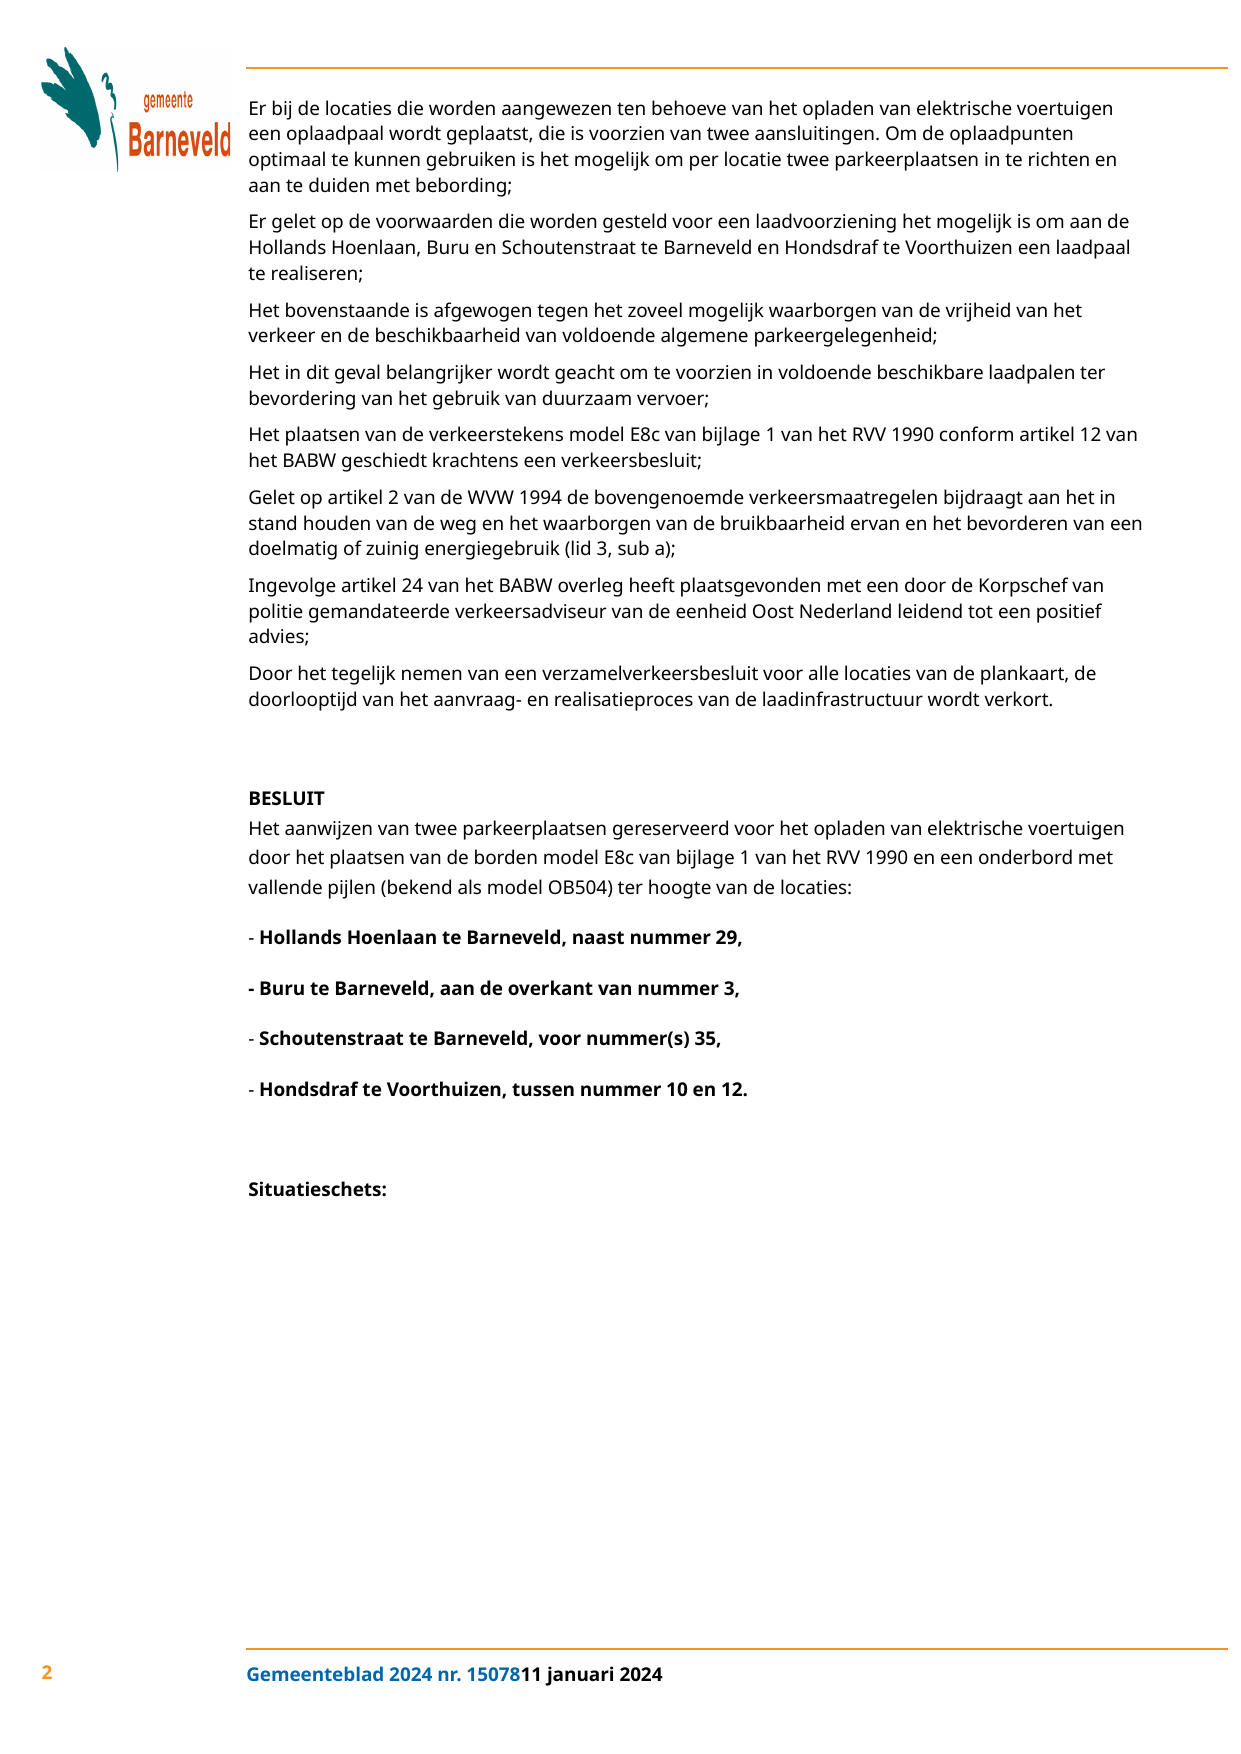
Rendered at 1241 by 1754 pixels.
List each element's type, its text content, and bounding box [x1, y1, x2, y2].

text Het in dit geval belangrijker wordt geacht om te voorzien in voldoende beschikbare laadpalen ter bevordering van het gebruik van duurzaam vervoer; [248, 359, 1152, 411]
text Het plaatsen van de verkeerstekens model E8c van bijlage 1 van het RVV 1990 conform artikel 12 van het BABW geschiedt krachtens een verkeersbesluit; [248, 422, 1152, 473]
text BESLUIT [248, 785, 1152, 811]
text Er gelet op de voorwaarden die worden gesteld voor een laadvoorziening het mogelijk is om aan de Hollands Hoenlaan, Buru en Schoutenstraat te Barneveld en Hondsdraf te Voorthuizen een laadpaal te realiseren; [248, 209, 1152, 286]
text Het aanwijzen van twee parkeerplaatsen gereserveerd voor het opladen van elektrische voertuigen door het plaatsen van de borden model E8c van bijlage 1 van het RVV 1990 en een onderbord met vallende pijlen (bekend als model OB504) ter hoogte van de locaties: [248, 815, 1152, 900]
text Ingevolge artikel 24 van het BABW overleg heeft plaatsgevonden met een door de Korpschef van politie gemandateerde verkeersadviseur van de eenheid Oost Nederland leidend tot een positief advies; [248, 572, 1152, 649]
picture [41, 47, 231, 172]
text Door het tegelijk nemen van een verzamelverkeersbesluit voor alle locaties van de plankaart, de doorlooptijd van het aanvraag- en realisatieproces van de laadinfrastructuur wordt verkort. [248, 660, 1152, 712]
text Gelet op artikel 2 van de WVW 1994 de bovengenoemde verkeersmaatregelen bijdraagt aan het in stand houden van de weg en het waarborgen van de bruikbaarheid ervan en het bevorderen van een doelmatig of zuinig energiegebruik (lid 3, sub a); [248, 484, 1152, 561]
text Situatieschets: [248, 1177, 1152, 1202]
text - Hollands Hoenlaan te Barneveld, naast nummer 29, [248, 924, 1152, 950]
text - Buru te Barneveld, aan de overkant van nummer 3, [248, 975, 1152, 1001]
text Het bovenstaande is afgewogen tegen het zoveel mogelijk waarborgen van de vrijheid van het verkeer en de beschikbaarheid van voldoende algemene parkeergelegenheid; [248, 297, 1152, 348]
text Er bij de locaties die worden aangewezen ten behoeve van het opladen van elektrische voertuigen een oplaadpaal wordt geplaatst, die is voorzien van twee aansluitingen. Om de oplaadpunten optimaal te kunnen gebruiken is het mogelijk om per locatie twee parkeerplaatsen in te richten en aan te duiden met bebording; [248, 95, 1152, 198]
text - Schoutenstraat te Barneveld, voor nummer(s) 35, [248, 1025, 1152, 1051]
text - Hondsdraf te Voorthuizen, tussen nummer 10 en 12. [248, 1076, 1152, 1101]
